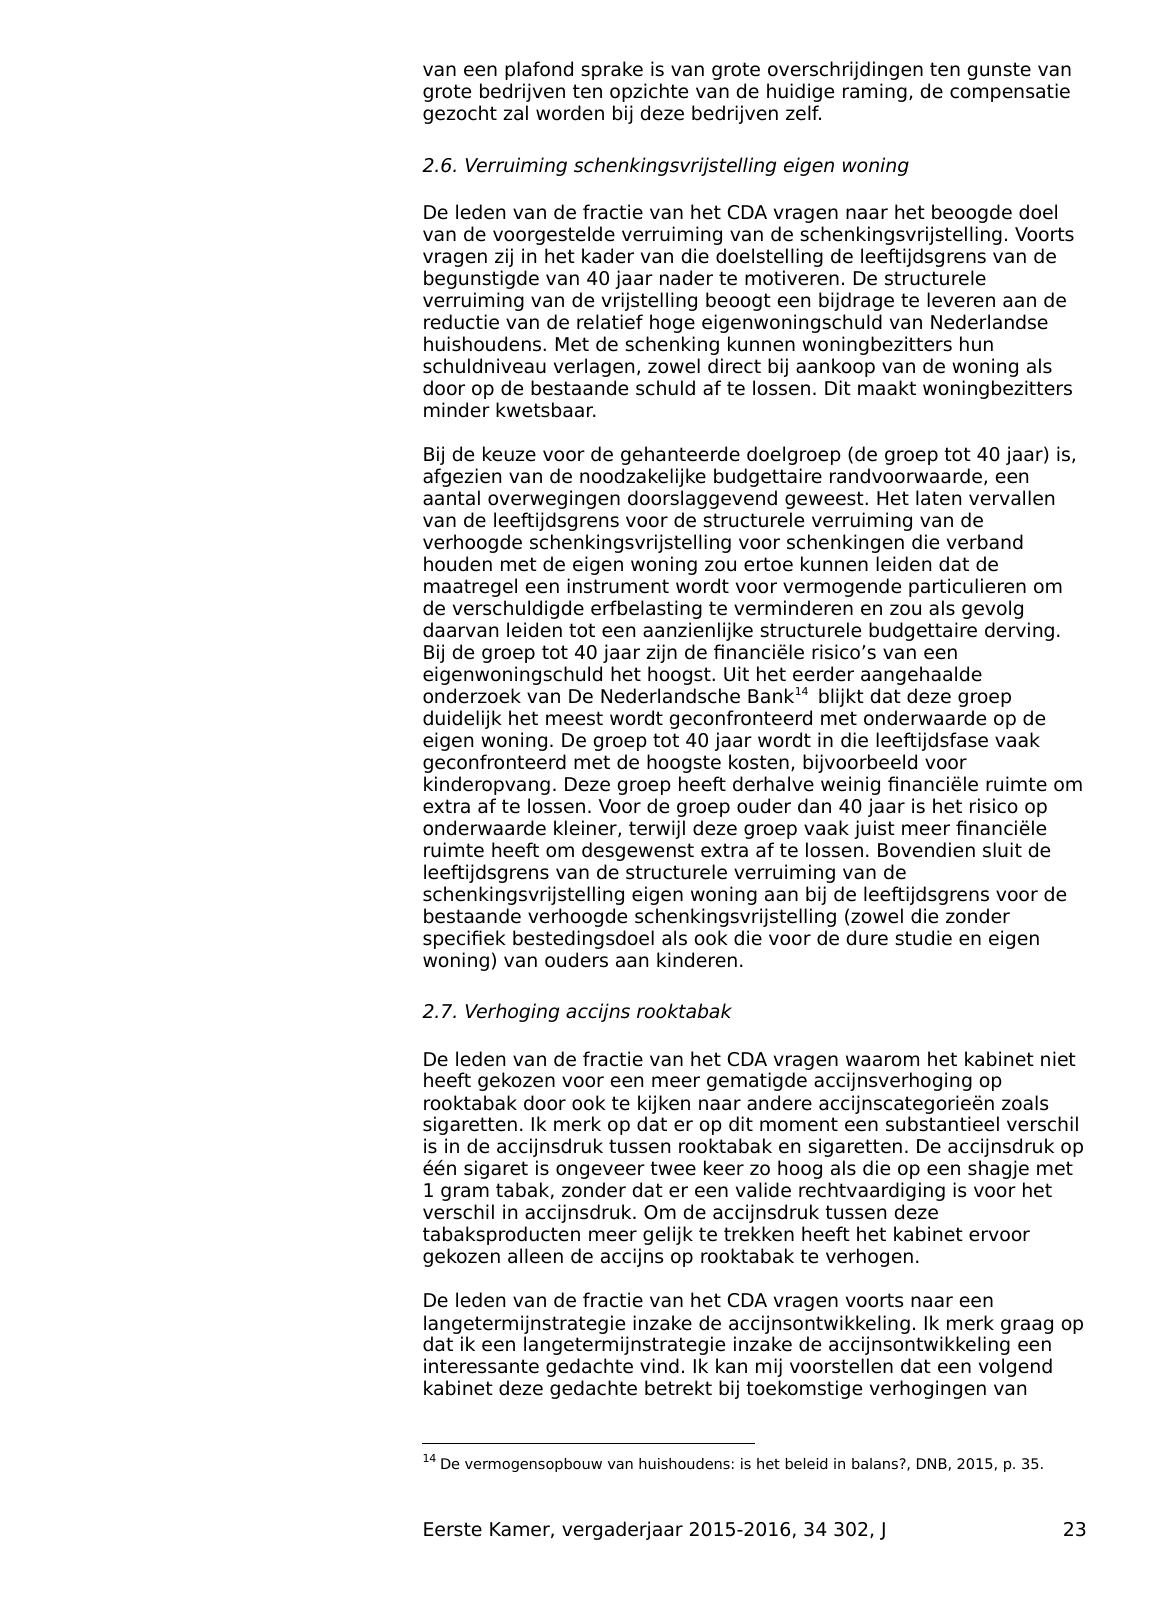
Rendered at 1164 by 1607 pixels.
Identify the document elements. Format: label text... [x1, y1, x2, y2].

text van een plafond sprake is van grote overschrijdingen ten gunste van grote bedrijven ten opzichte van de huidige raming, de compensatie gezocht zal worden bij deze bedrijven zelf. [422, 59, 1087, 125]
subtitle 2.6. Verruiming schenkingsvrijstelling eigen woning [422, 155, 1087, 177]
text De leden van de fractie van het CDA vragen naar het beoogde doel van de voorgestelde verruiming van de schenkingsvrijstelling. Voorts vragen zij in het kader van die doelstelling de leeftijdsgrens van de begunstigde van 40 jaar nader te motiveren. De structurele verruiming van de vrijstelling beoogt een bijdrage te leveren aan de reductie van de relatief hoge eigenwoningschuld van Nederlandse huishoudens. Met de schenking kunnen woningbezitters hun schuldniveau verlagen, zowel direct bij aankoop van de woning als door op de bestaande schuld af te lossen. Dit maakt woningbezitters minder kwetsbaar. [422, 202, 1087, 422]
text Bij de keuze voor de gehanteerde doelgroep (de groep tot 40 jaar) is, afgezien van de noodzakelijke budgettaire randvoorwaarde, een aantal overwegingen doorslaggevend geweest. Het laten vervallen van de leeftijdsgrens voor de structurele verruiming van de verhoogde schenkingsvrijstelling voor schenkingen die verband houden met de eigen woning zou ertoe kunnen leiden dat de maatregel een instrument wordt voor vermogende particulieren om de verschuldigde erfbelasting te verminderen en zou als gevolg daarvan leiden tot een aanzienlijke structurele budgettaire derving. Bij de groep tot 40 jaar zijn de financiële risico’s van een eigenwoningschuld het hoogst. Uit het eerder aangehaalde onderzoek van De Nederlandsche Bank blijkt dat deze groep duidelijk het meest wordt geconfronteerd met onderwaarde op de eigen woning. De groep tot 40 jaar wordt in die leeftijdsfase vaak geconfronteerd met de hoogste kosten, bijvoorbeeld voor kinderopvang. Deze groep heeft derhalve weinig financiële ruimte om extra af te lossen. Voor de groep ouder dan 40 jaar is het risico op onderwaarde kleiner, terwijl deze groep vaak juist meer financiële ruimte heeft om desgewenst extra af te lossen. Bovendien sluit de leeftijdsgrens van de structurele verruiming van de schenkingsvrijstelling eigen woning aan bij de leeftijdsgrens voor de bestaande verhoogde schenkingsvrijstelling (zowel die zonder specifiek bestedingsdoel als ook die voor de dure studie en eigen woning) van ouders aan kinderen. [422, 444, 1087, 971]
text De vermogensopbouw van huishoudens: is het beleid in balans?, DNB, 2015, p. 35. [422, 1452, 1087, 1474]
subtitle 2.7. Verhoging accijns rooktabak [422, 1001, 1087, 1023]
text De leden van de fractie van het CDA vragen voorts naar een langetermijnstrategie inzake de accijnsontwikkeling. Ik merk graag op dat ik een langetermijnstrategie inzake de accijnsontwikkeling een interessante gedachte vind. Ik kan mij voorstellen dat een volgend kabinet deze gedachte betrekt bij toekomstige verhogingen van [422, 1290, 1087, 1400]
text De leden van de fractie van het CDA vragen waarom het kabinet niet heeft gekozen voor een meer gematigde accijnsverhoging op rooktabak door ook te kijken naar andere accijnscategorieën zoals sigaretten. Ik merk op dat er op dit moment een substantieel verschil is in de accijnsdruk tussen rooktabak en sigaretten. De accijnsdruk op één sigaret is ongeveer twee keer zo hoog als die op een shagje met 1 gram tabak, zonder dat er een valide rechtvaardiging is voor het verschil in accijnsdruk. Om de accijnsdruk tussen deze tabaksproducten meer gelijk te trekken heeft het kabinet ervoor gekozen alleen de accijns op rooktabak te verhogen. [422, 1048, 1087, 1268]
